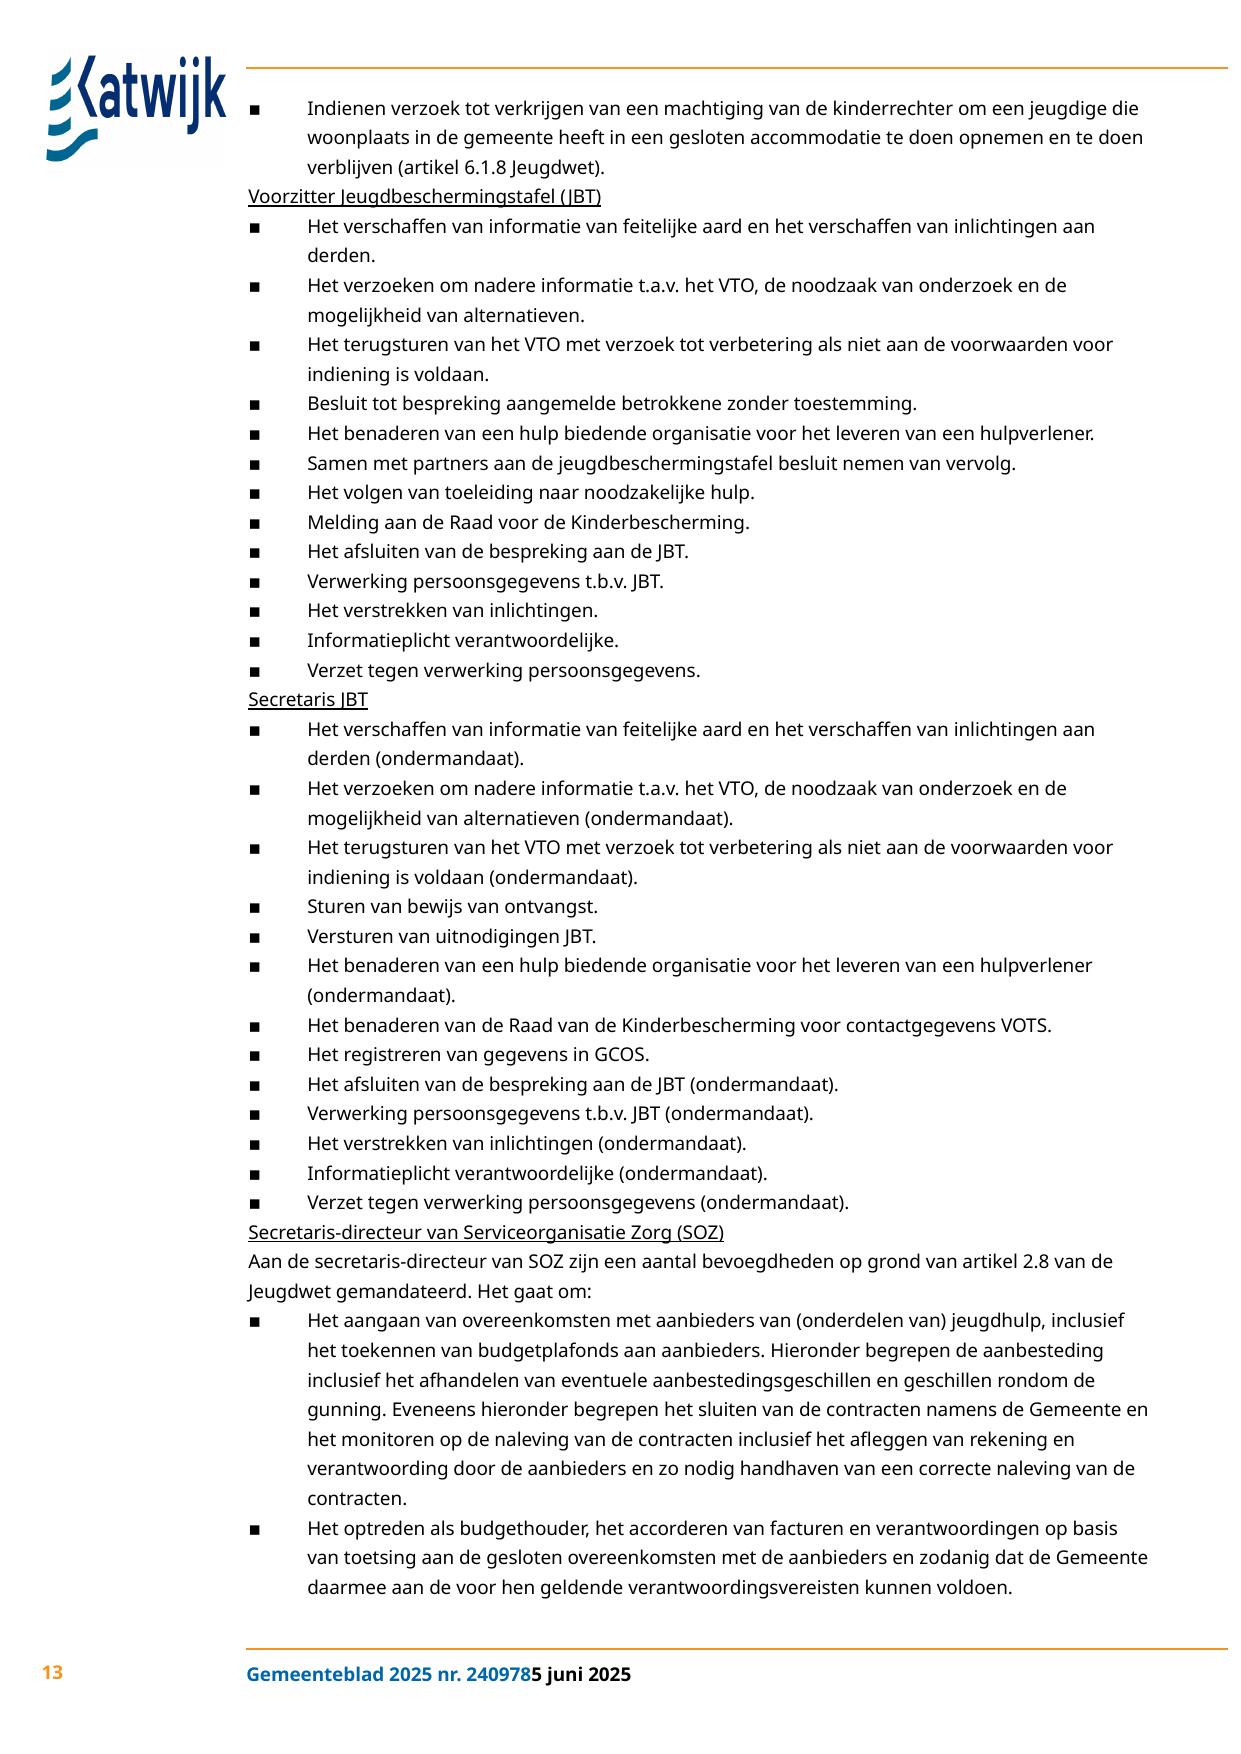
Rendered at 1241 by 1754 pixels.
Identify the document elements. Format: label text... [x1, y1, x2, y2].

list Het terugsturen van het VTO met verzoek tot verbetering als niet aan de voorwaarden voor indiening is voldaan (ondermandaat). [248, 834, 1152, 890]
list Het terugsturen van het VTO met verzoek tot verbetering als niet aan de voorwaarden voor indiening is voldaan. [248, 331, 1152, 387]
text Aan de secretaris-directeur van SOZ zijn een aantal bevoegdheden op grond van artikel 2.8 van de Jeugdwet gemandateerd. Het gaat om: [248, 1248, 1152, 1304]
list Indienen verzoek tot verkrijgen van een machtiging van de kinderrechter om een jeugdige die woonplaats in de gemeente heeft in een gesloten accommodatie te doen opnemen en te doen verblijven (artikel 6.1.8 Jeugdwet). [248, 95, 1152, 180]
list Het verstrekken van inlichtingen (ondermandaat). [248, 1130, 1152, 1156]
list Het afsluiten van de bespreking aan de JBT. [248, 538, 1152, 564]
text Secretaris JBT [248, 686, 1152, 712]
text Voorzitter Jeugdbeschermingstafel (JBT) [248, 183, 1152, 209]
list Het verschaffen van informatie van feitelijke aard en het verschaffen van inlichtingen aan derden. [248, 213, 1152, 268]
list Het verschaffen van informatie van feitelijke aard en het verschaffen van inlichtingen aan derden (ondermandaat). [248, 716, 1152, 771]
list Het verzoeken om nadere informatie t.a.v. het VTO, de noodzaak van onderzoek en de mogelijkheid van alternatieven (ondermandaat). [248, 775, 1152, 831]
list Het verzoeken om nadere informatie t.a.v. het VTO, de noodzaak van onderzoek en de mogelijkheid van alternatieven. [248, 272, 1152, 328]
list Besluit tot bespreking aangemelde betrokkene zonder toestemming. [248, 391, 1152, 416]
list Informatieplicht verantwoordelijke (ondermandaat). [248, 1160, 1152, 1186]
list Het optreden als budgethouder, het accorderen van facturen en verantwoordingen op basis van toetsing aan de gesloten overeenkomsten met de aanbieders en zodanig dat de Gemeente daarmee aan de voor hen geldende verantwoordingsvereisten kunnen voldoen. [248, 1515, 1152, 1600]
list Sturen van bewijs van ontvangst. [248, 893, 1152, 919]
list Verwerking persoonsgegevens t.b.v. JBT (ondermandaat). [248, 1101, 1152, 1126]
list Verwerking persoonsgegevens t.b.v. JBT. [248, 568, 1152, 594]
list Het aangaan van overeenkomsten met aanbieders van (onderdelen van) jeugdhulp, inclusief het toekennen van budgetplafonds aan aanbieders. Hieronder begrepen de aanbesteding inclusief het afhandelen van eventuele aanbestedingsgeschillen en geschillen rondom de gunning. Eveneens hieronder begrepen het sluiten van de contracten namens de Gemeente en het monitoren op de naleving van de contracten inclusief het afleggen van rekening en verantwoording door de aanbieders en zo nodig handhaven van een correcte naleving van de contracten. [248, 1308, 1152, 1511]
list Het afsluiten van de bespreking aan de JBT (ondermandaat). [248, 1071, 1152, 1097]
list Verzet tegen verwerking persoonsgegevens. [248, 657, 1152, 683]
list Samen met partners aan de jeugdbeschermingstafel besluit nemen van vervolg. [248, 450, 1152, 476]
list Het registreren van gegevens in GCOS. [248, 1041, 1152, 1067]
list Informatieplicht verantwoordelijke. [248, 627, 1152, 653]
list Het verstrekken van inlichtingen. [248, 598, 1152, 623]
list Het volgen van toeleiding naar noodzakelijke hulp. [248, 479, 1152, 505]
list Versturen van uitnodigingen JBT. [248, 923, 1152, 949]
list Melding aan de Raad voor de Kinderbescherming. [248, 509, 1152, 535]
text Secretaris-directeur van Serviceorganisatie Zorg (SOZ) [248, 1219, 1152, 1245]
picture [41, 47, 231, 172]
list Verzet tegen verwerking persoonsgegevens (ondermandaat). [248, 1189, 1152, 1215]
list Het benaderen van de Raad van de Kinderbescherming voor contactgegevens VOTS. [248, 1012, 1152, 1038]
list Het benaderen van een hulp biedende organisatie voor het leveren van een hulpverlener (ondermandaat). [248, 953, 1152, 1008]
list Het benaderen van een hulp biedende organisatie voor het leveren van een hulpverlener. [248, 420, 1152, 446]
